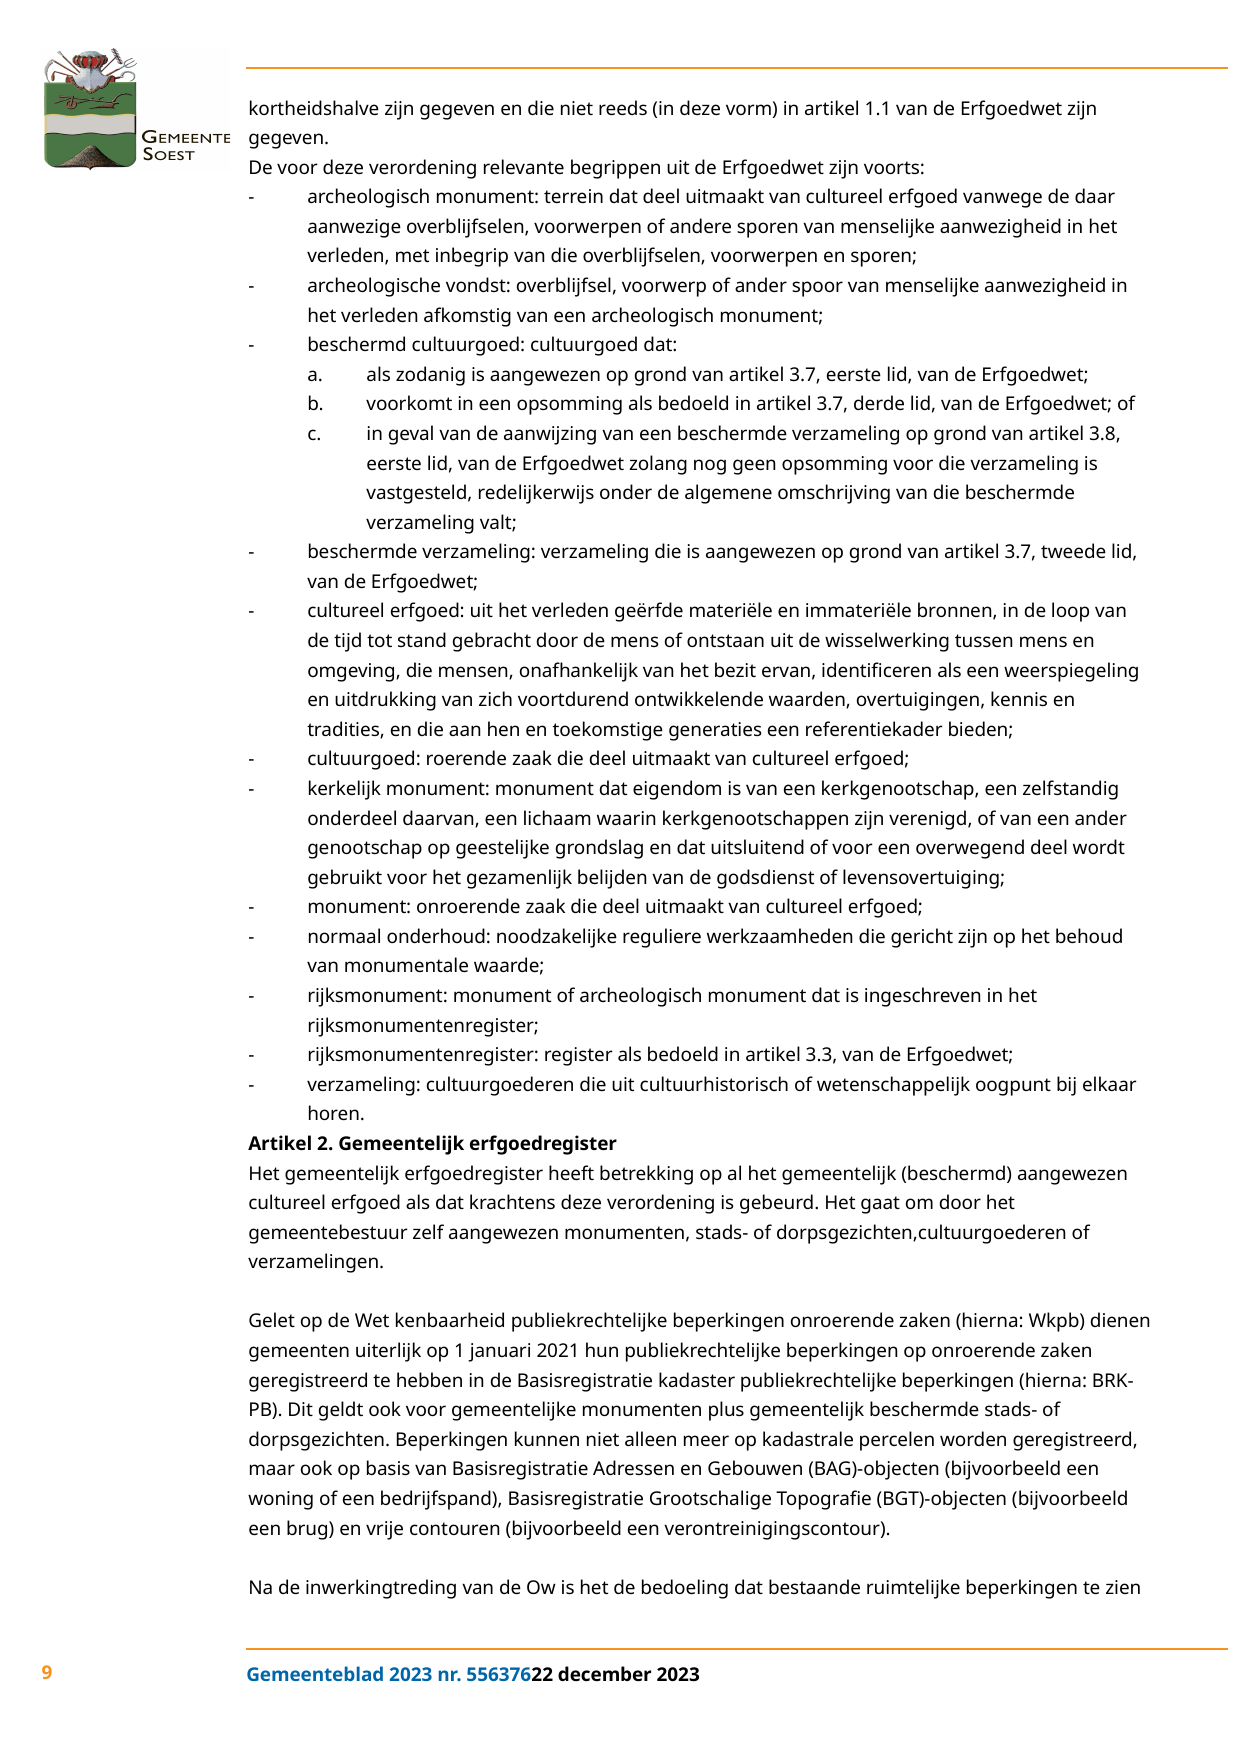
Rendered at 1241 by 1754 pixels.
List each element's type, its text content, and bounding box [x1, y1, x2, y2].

list archeologische vondst: overblijfsel, voorwerp of ander spoor van menselijke aanwezigheid in het verleden afkomstig van een archeologisch monument; [248, 272, 1152, 328]
list in geval van de aanwijzing van een beschermde verzameling op grond van artikel 3.8, eerste lid, van de Erfgoedwet zolang nog geen opsomming voor die verzameling is vastgesteld, redelijkerwijs onder de algemene omschrijving van die beschermde verzameling valt; [307, 420, 1152, 535]
list rijksmonument: monument of archeologisch monument dat is ingeschreven in het rijksmonumentenregister; [248, 982, 1152, 1038]
list monument: onroerende zaak die deel uitmaakt van cultureel erfgoed; [248, 893, 1152, 919]
list als zodanig is aangewezen op grond van artikel 3.7, eerste lid, van de Erfgoedwet; [307, 361, 1152, 387]
list voorkomt in een opsomming als bedoeld in artikel 3.7, derde lid, van de Erfgoedwet; of [307, 391, 1152, 416]
list archeologisch monument: terrein dat deel uitmaakt van cultureel erfgoed vanwege de daar aanwezige overblijfselen, voorwerpen of andere sporen van menselijke aanwezigheid in het verleden, met inbegrip van die overblijfselen, voorwerpen en sporen; [248, 183, 1152, 268]
text Na de inwerkingtreding van de Ow is het de bedoeling dat bestaande ruimtelijke beperkingen te zien [248, 1574, 1152, 1600]
text De voor deze verordening relevante begrippen uit de Erfgoedwet zijn voorts: [248, 154, 1152, 180]
list beschermd cultuurgoed: cultuurgoed dat: [248, 331, 1152, 357]
list kerkelijk monument: monument dat eigendom is van een kerkgenootschap, een zelfstandig onderdeel daarvan, een lichaam waarin kerkgenootschappen zijn verenigd, of van een ander genootschap op geestelijke grondslag en dat uitsluitend of voor een overwegend deel wordt gebruikt voor het gezamenlijk belijden van de godsdienst of levensovertuiging; [248, 775, 1152, 890]
text kortheidshalve zijn gegeven en die niet reeds (in deze vorm) in artikel 1.1 van de Erfgoedwet zijn gegeven. [248, 95, 1152, 150]
list cultureel erfgoed: uit het verleden geërfde materiële en immateriële bronnen, in de loop van de tijd tot stand gebracht door de mens of ontstaan uit de wisselwerking tussen mens en omgeving, die mensen, onafhankelijk van het bezit ervan, identificeren als een weerspiegeling en uitdrukking van zich voortdurend ontwikkelende waarden, overtuigingen, kennis en tradities, en die aan hen en toekomstige generaties een referentiekader bieden; [248, 598, 1152, 742]
text Artikel 2. Gemeentelijk erfgoedregister [248, 1130, 1152, 1156]
picture [41, 47, 231, 172]
text Gelet op de Wet kenbaarheid publiekrechtelijke beperkingen onroerende zaken (hierna: Wkpb) dienen gemeenten uiterlijk op 1 januari 2021 hun publiekrechtelijke beperkingen op onroerende zaken geregistreerd te hebben in de Basisregistratie kadaster publiekrechtelijke beperkingen (hierna: BRK-PB). Dit geldt ook voor gemeentelijke monumenten plus gemeentelijk beschermde stads- of dorpsgezichten. Beperkingen kunnen niet alleen meer op kadastrale percelen worden geregistreerd, maar ook op basis van Basisregistratie Adressen en Gebouwen (BAG)-objecten (bijvoorbeeld een woning of een bedrijfspand), Basisregistratie Grootschalige Topografie (BGT)-objecten (bijvoorbeeld een brug) en vrije contouren (bijvoorbeeld een verontreinigingscontour). [248, 1308, 1152, 1541]
list beschermde verzameling: verzameling die is aangewezen op grond van artikel 3.7, tweede lid, van de Erfgoedwet; [248, 538, 1152, 594]
list cultuurgoed: roerende zaak die deel uitmaakt van cultureel erfgoed; [248, 746, 1152, 771]
text Het gemeentelijk erfgoedregister heeft betrekking op al het gemeentelijk (beschermd) aangewezen cultureel erfgoed als dat krachtens deze verordening is gebeurd. Het gaat om door het gemeentebestuur zelf aangewezen monumenten, stads- of dorpsgezichten,cultuurgoederen of verzamelingen. [248, 1160, 1152, 1274]
list verzameling: cultuurgoederen die uit cultuurhistorisch of wetenschappelijk oogpunt bij elkaar horen. [248, 1071, 1152, 1126]
list rijksmonumentenregister: register als bedoeld in artikel 3.3, van de Erfgoedwet; [248, 1041, 1152, 1067]
list normaal onderhoud: noodzakelijke reguliere werkzaamheden die gericht zijn op het behoud van monumentale waarde; [248, 923, 1152, 978]
